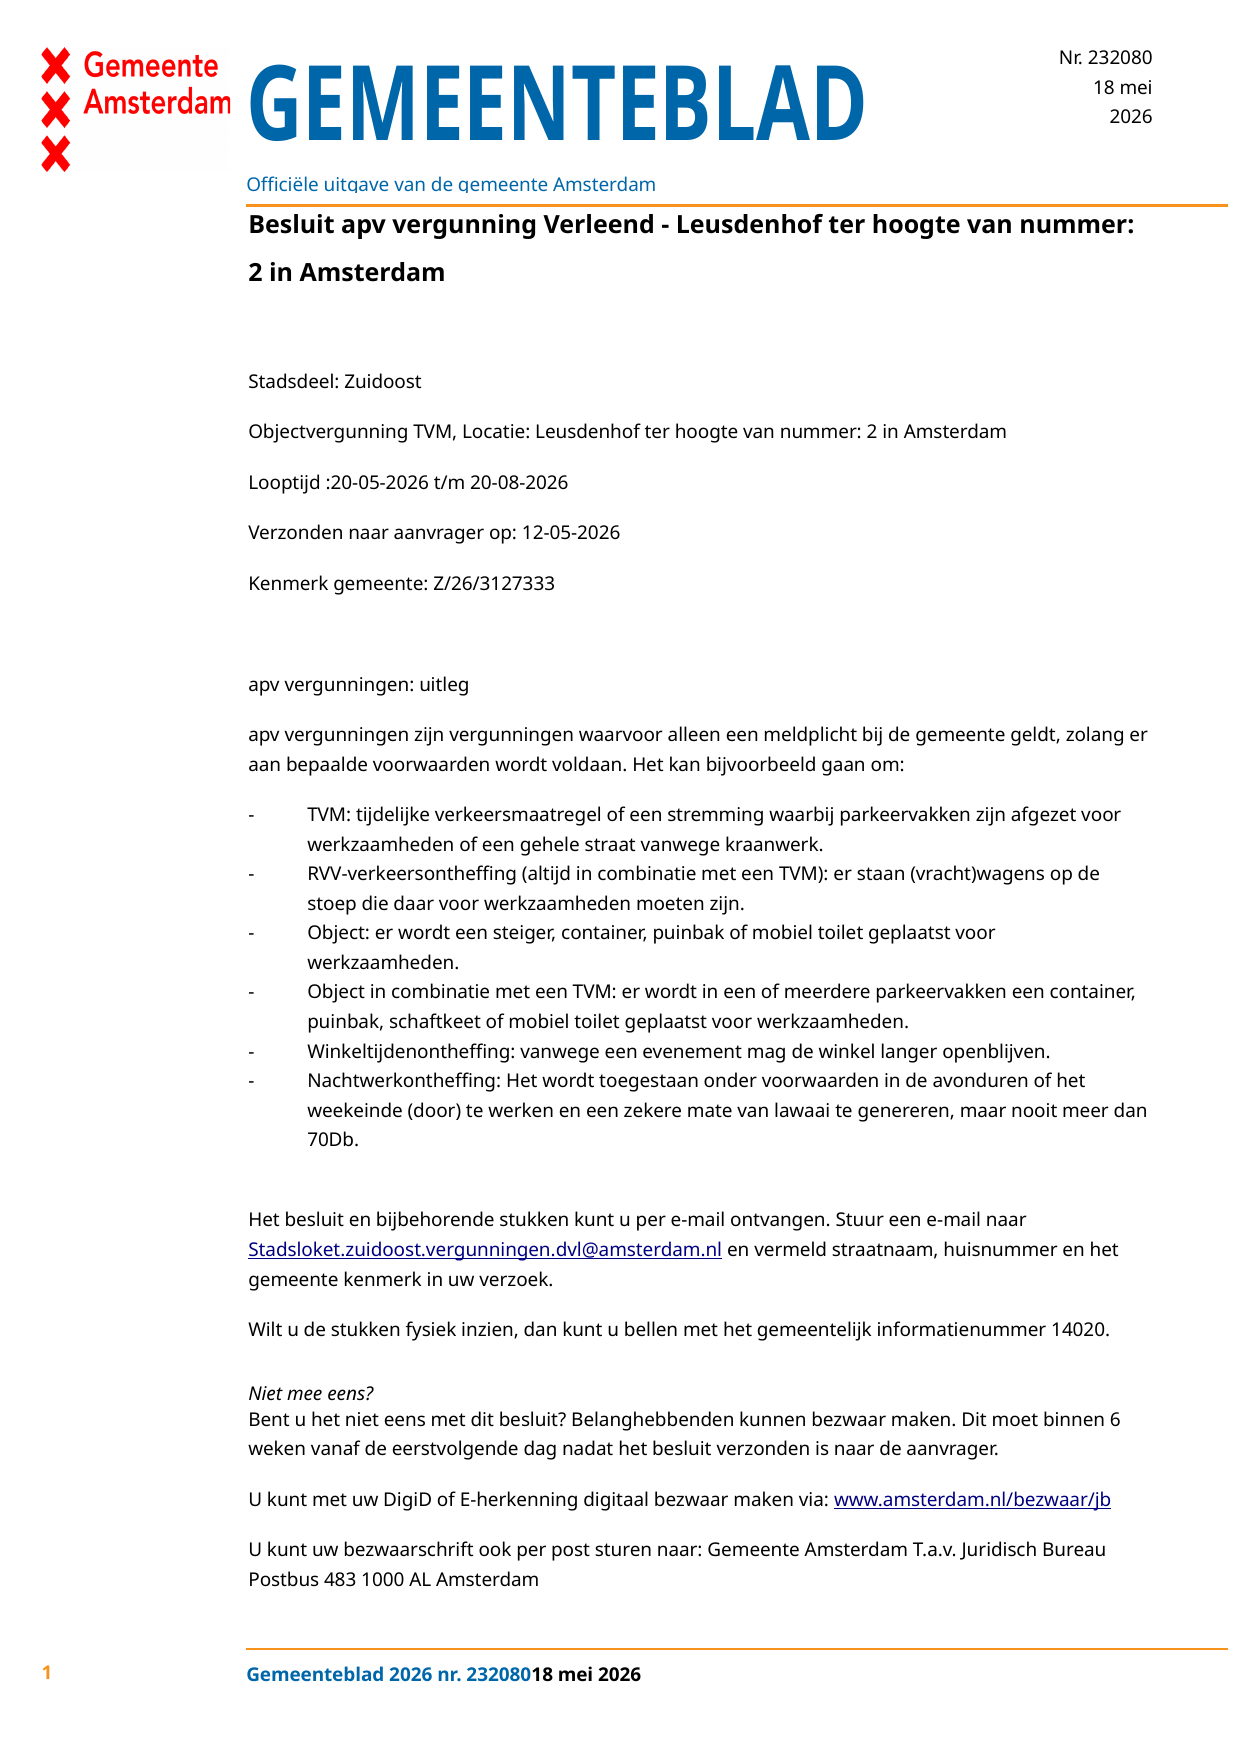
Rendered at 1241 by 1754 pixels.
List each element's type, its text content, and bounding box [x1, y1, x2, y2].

picture [41, 47, 231, 172]
text Wilt u de stukken fysiek inzien, dan kunt u bellen met het gemeentelijk informatienummer 14020. [248, 1316, 1152, 1342]
text U kunt met uw DigiD of E-herkenning digitaal bezwaar maken via: www.amsterdam.nl/bezwaar/jb [248, 1486, 1152, 1512]
text Besluit apv vergunning Verleend - Leusdenhof ter hoogte van nummer: 2 in Amsterdam [248, 207, 1152, 288]
text Objectvergunning TVM, Locatie: Leusdenhof ter hoogte van nummer: 2 in Amsterdam [248, 419, 1152, 444]
list TVM: tijdelijke verkeersmaatregel of een stremming waarbij parkeervakken zijn afgezet voor werkzaamheden of een gehele straat vanwege kraanwerk. [248, 801, 1152, 857]
text Looptijd :20-05-2026 t/m 20-08-2026 [248, 469, 1152, 495]
text Het besluit en bijbehorende stukken kunt u per e-mail ontvangen. Stuur een e-mail naar Stadsloket.zuidoost.vergunningen.dvl@amsterdam.nl en vermeld straatnaam, huisnummer en het gemeente kenmerk in uw verzoek. [248, 1207, 1152, 1292]
text apv vergunningen: uitleg [248, 671, 1152, 697]
text Stadsdeel: Zuidoost [248, 368, 1152, 394]
text Verzonden naar aanvrager op: 12-05-2026 [248, 519, 1152, 545]
list RVV-verkeersontheffing (altijd in combinatie met een TVM): er staan (vracht)wagens op de stoep die daar voor werkzaamheden moeten zijn. [248, 860, 1152, 916]
text Bent u het niet eens met dit besluit? Belanghebbenden kunnen bezwaar maken. Dit moet binnen 6 weken vanaf de eerstvolgende dag nadat het besluit verzonden is naar de aanvrager. [248, 1406, 1152, 1461]
list Object: er wordt een steiger, container, puinbak of mobiel toilet geplaatst voor werkzaamheden. [248, 919, 1152, 975]
text apv vergunningen zijn vergunningen waarvoor alleen een meldplicht bij de gemeente geldt, zolang er aan bepaalde voorwaarden wordt voldaan. Het kan bijvoorbeeld gaan om: [248, 721, 1152, 777]
list Nachtwerkontheffing: Het wordt toegestaan onder voorwaarden in de avonduren of het weekeinde (door) te werken en een zekere mate van lawaai te genereren, maar nooit meer dan 70Db. [248, 1067, 1152, 1152]
text Kenmerk gemeente: Z/26/3127333 [248, 570, 1152, 596]
text U kunt uw bezwaarschrift ook per post sturen naar: Gemeente Amsterdam T.a.v. Juridisch Bureau Postbus 483 1000 AL Amsterdam [248, 1536, 1152, 1592]
text Niet mee eens? [248, 1380, 1152, 1406]
list Object in combinatie met een TVM: er wordt in een of meerdere parkeervakken een container, puinbak, schaftkeet of mobiel toilet geplaatst voor werkzaamheden. [248, 979, 1152, 1034]
list Winkeltijdenontheffing: vanwege een evenement mag de winkel langer openblijven. [248, 1038, 1152, 1064]
